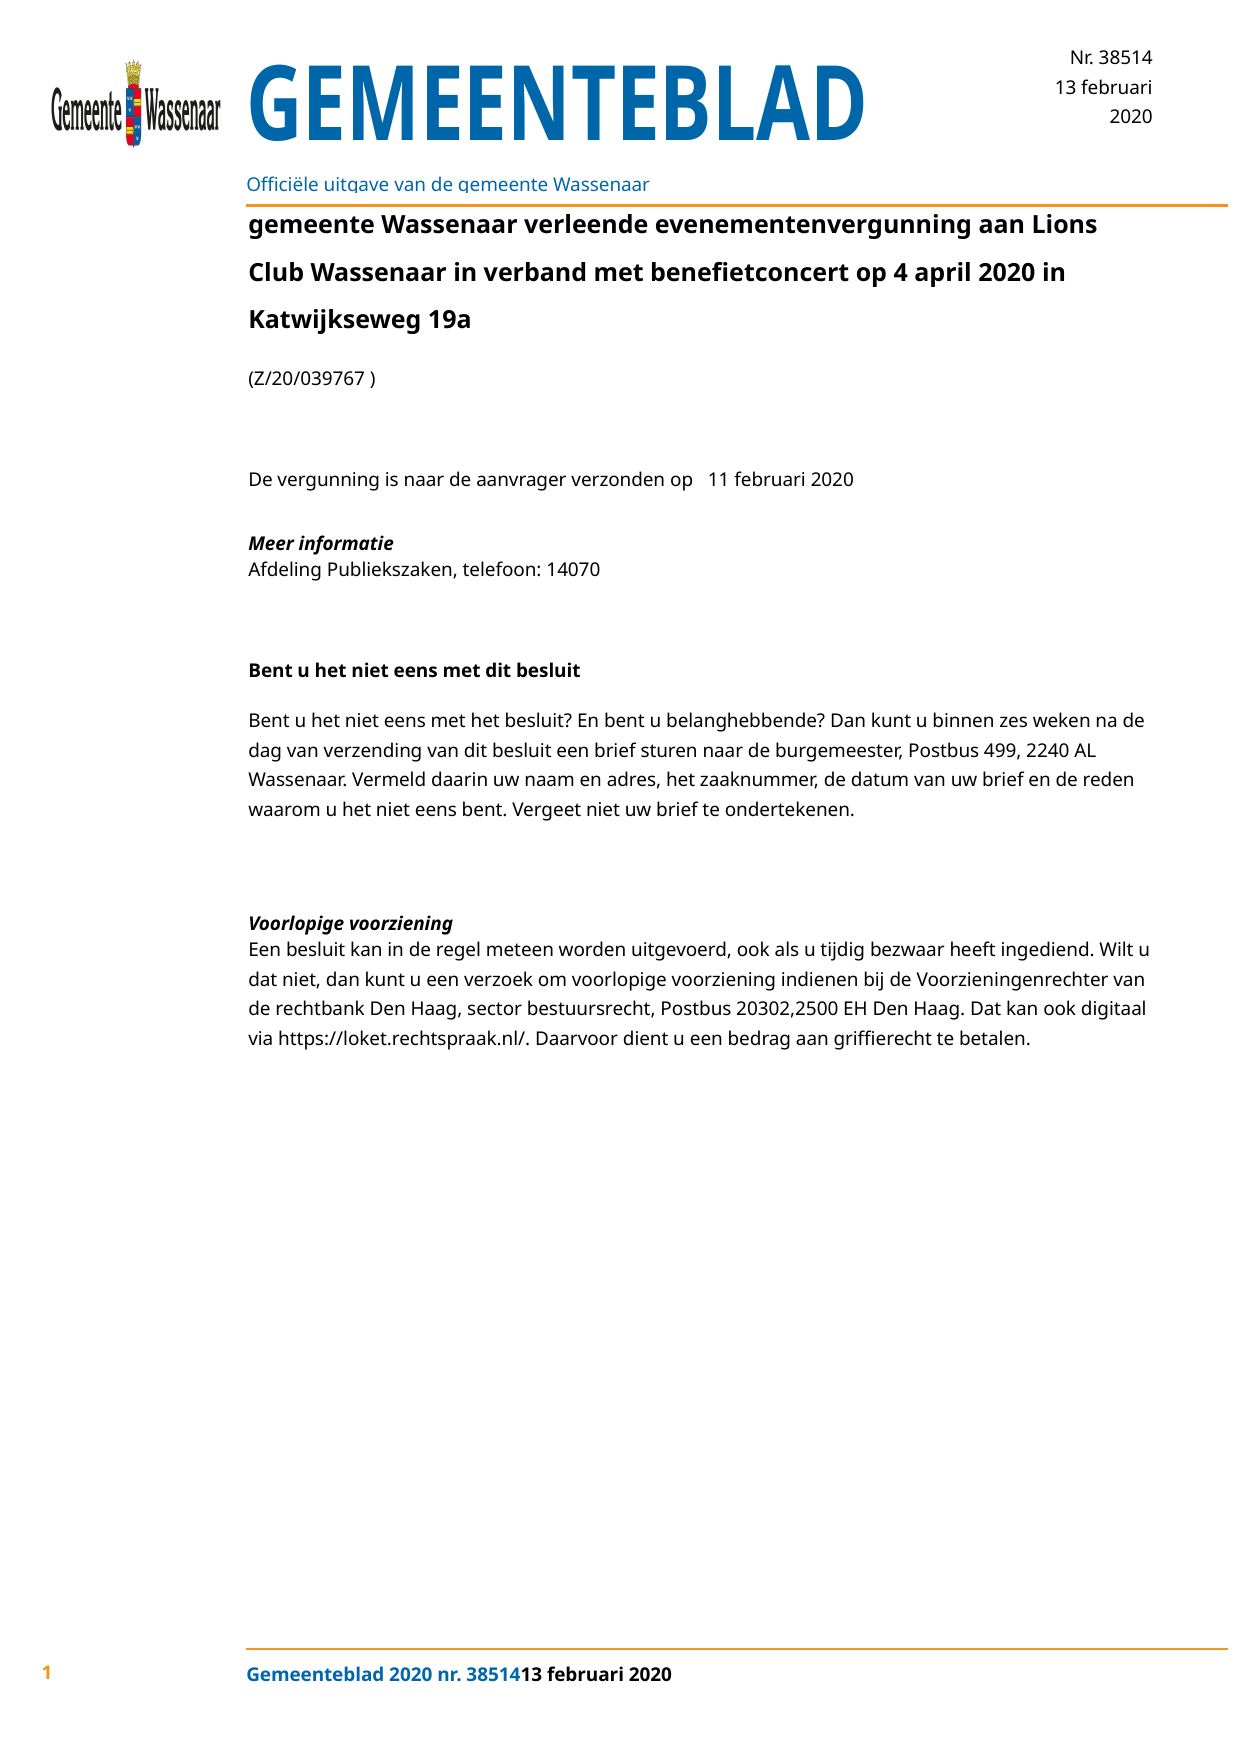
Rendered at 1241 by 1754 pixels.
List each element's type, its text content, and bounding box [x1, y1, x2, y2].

text Meer informatie [248, 530, 1152, 556]
text Bent u het niet eens met dit besluit [248, 657, 1152, 683]
text gemeente Wassenaar verleende evenementenvergunning aan Lions Club Wassenaar in verband met benefietconcert op 4 april 2020 in Katwijkseweg 19a [248, 207, 1152, 336]
text De vergunning is naar de aanvrager verzonden op 11 februari 2020 [248, 466, 1152, 492]
text Afdeling Publiekszaken, telefoon: 14070 [248, 556, 1152, 582]
text (Z/20/039767 ) [248, 366, 1152, 391]
picture [41, 47, 231, 172]
text Voorlopige voorziening [248, 910, 1152, 936]
text Bent u het niet eens met het besluit? En bent u belanghebbende? Dan kunt u binnen zes weken na de dag van verzending van dit besluit een brief sturen naar de burgemeester, Postbus 499, 2240 AL Wassenaar. Vermeld daarin uw naam en adres, het zaaknummer, de datum van uw brief en de reden waarom u het niet eens bent. Vergeet niet uw brief te ondertekenen. [248, 707, 1152, 822]
text Een besluit kan in de regel meteen worden uitgevoerd, ook als u tijdig bezwaar heeft ingediend. Wilt u dat niet, dan kunt u een verzoek om voorlopige voorziening indienen bij de Voorzieningenrechter van de rechtbank Den Haag, sector bestuursrecht, Postbus 20302,2500 EH Den Haag. Dat kan ook digitaal via https://loket.rechtspraak.nl/. Daarvoor dient u een bedrag aan griffierecht te betalen. [248, 936, 1152, 1051]
